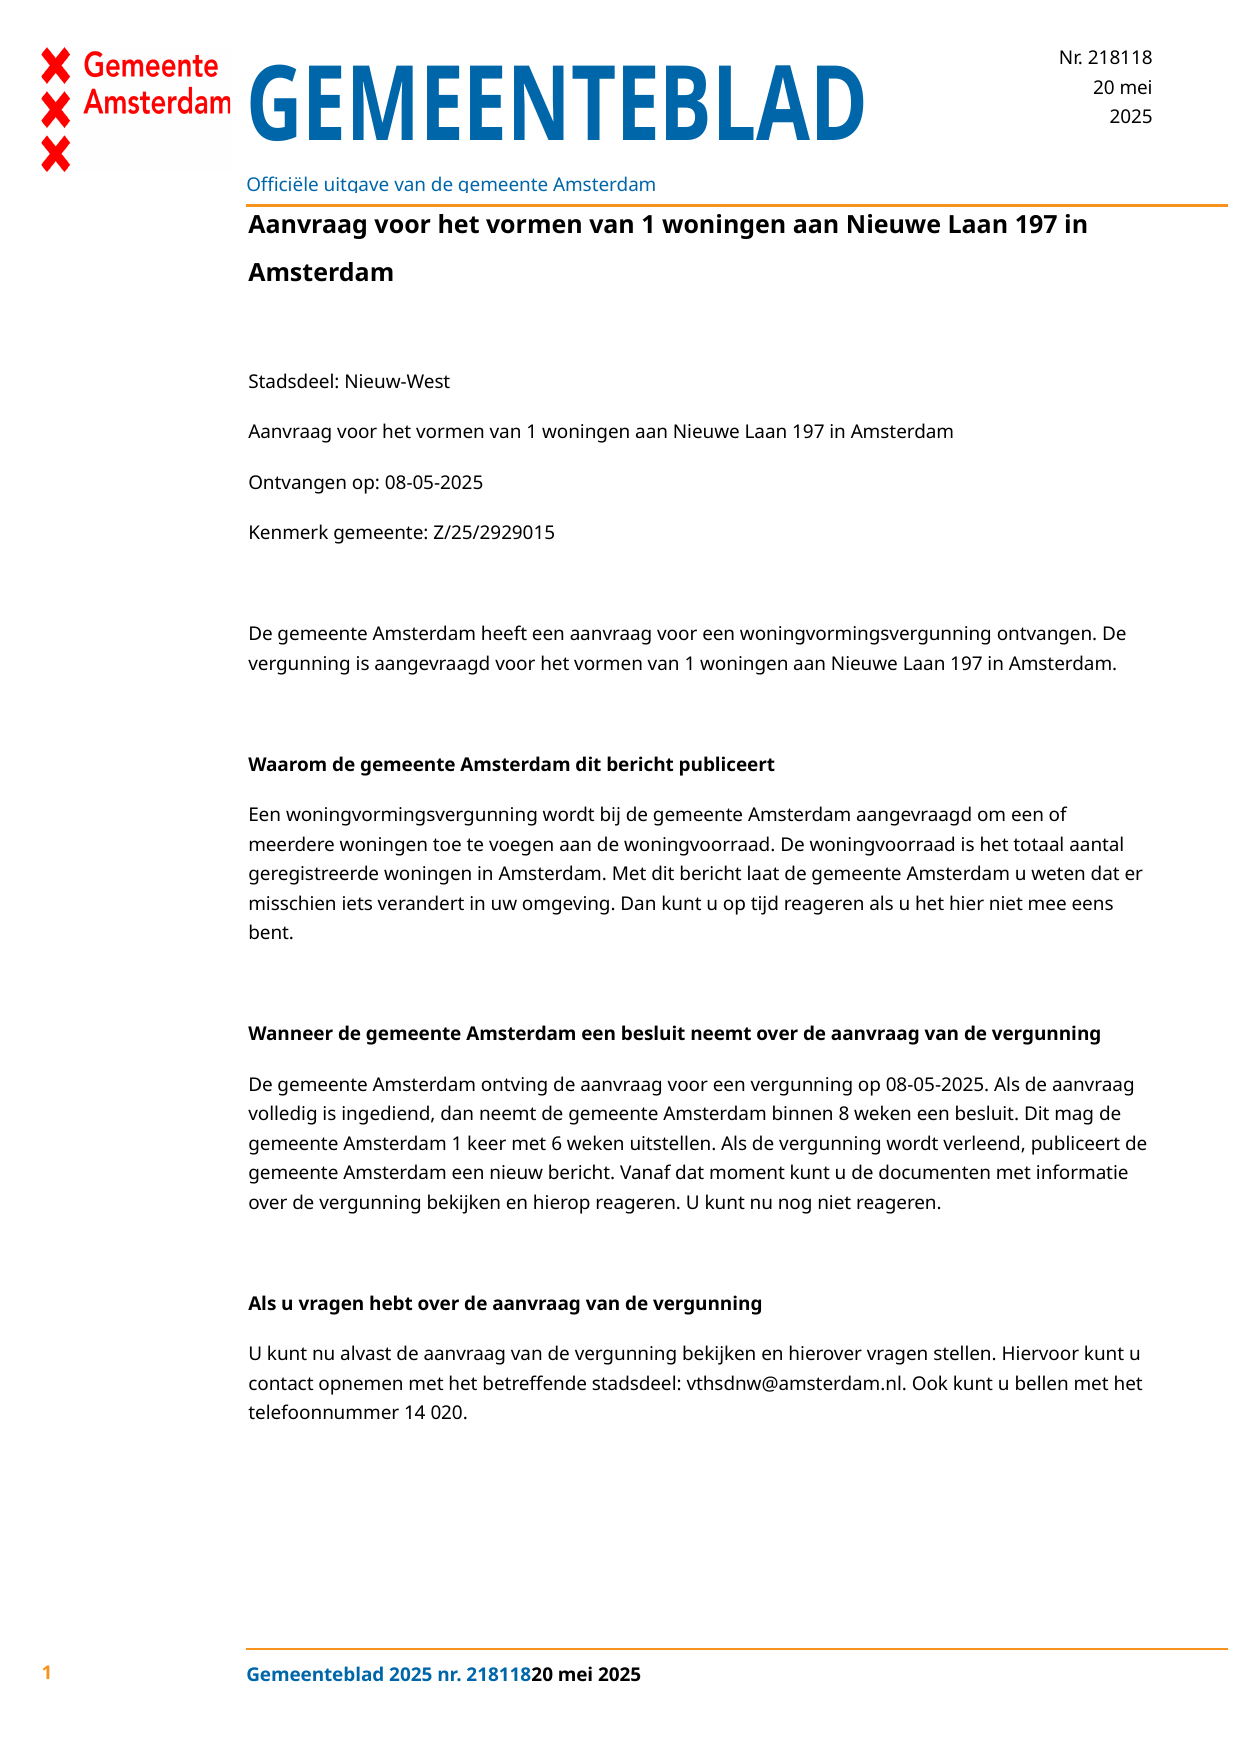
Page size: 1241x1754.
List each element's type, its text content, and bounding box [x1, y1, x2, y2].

picture [41, 47, 231, 172]
text Aanvraag voor het vormen van 1 woningen aan Nieuwe Laan 197 in Amsterdam [248, 419, 1152, 444]
text Aanvraag voor het vormen van 1 woningen aan Nieuwe Laan 197 in Amsterdam [248, 207, 1152, 288]
text Als u vragen hebt over de aanvraag van de vergunning [248, 1290, 1152, 1316]
text De gemeente Amsterdam ontving de aanvraag voor een vergunning op 08-05-2025. Als de aanvraag volledig is ingediend, dan neemt de gemeente Amsterdam binnen 8 weken een besluit. Dit mag de gemeente Amsterdam 1 keer met 6 weken uitstellen. Als de vergunning wordt verleend, publiceert de gemeente Amsterdam een nieuw bericht. Vanaf dat moment kunt u de documenten met informatie over de vergunning bekijken en hierop reageren. U kunt nu nog niet reageren. [248, 1071, 1152, 1215]
text Stadsdeel: Nieuw-West [248, 368, 1152, 394]
text Waarom de gemeente Amsterdam dit bericht publiceert [248, 751, 1152, 777]
text Ontvangen op: 08-05-2025 [248, 469, 1152, 495]
text U kunt nu alvast de aanvraag van de vergunning bekijken en hierover vragen stellen. Hiervoor kunt u contact opnemen met het betreffende stadsdeel: vthsdnw@amsterdam.nl. Ook kunt u bellen met het telefoonnummer 14 020. [248, 1340, 1152, 1425]
text De gemeente Amsterdam heeft een aanvraag voor een woningvormingsvergunning ontvangen. De vergunning is aangevraagd voor het vormen van 1 woningen aan Nieuwe Laan 197 in Amsterdam. [248, 620, 1152, 676]
text Kenmerk gemeente: Z/25/2929015 [248, 519, 1152, 545]
text Wanneer de gemeente Amsterdam een besluit neemt over de aanvraag van de vergunning [248, 1020, 1152, 1046]
text Een woningvormingsvergunning wordt bij de gemeente Amsterdam aangevraagd om een of meerdere woningen toe te voegen aan de woningvoorraad. De woningvoorraad is het totaal aantal geregistreerde woningen in Amsterdam. Met dit bericht laat de gemeente Amsterdam u weten dat er misschien iets verandert in uw omgeving. Dan kunt u op tijd reageren als u het hier niet mee eens bent. [248, 801, 1152, 945]
